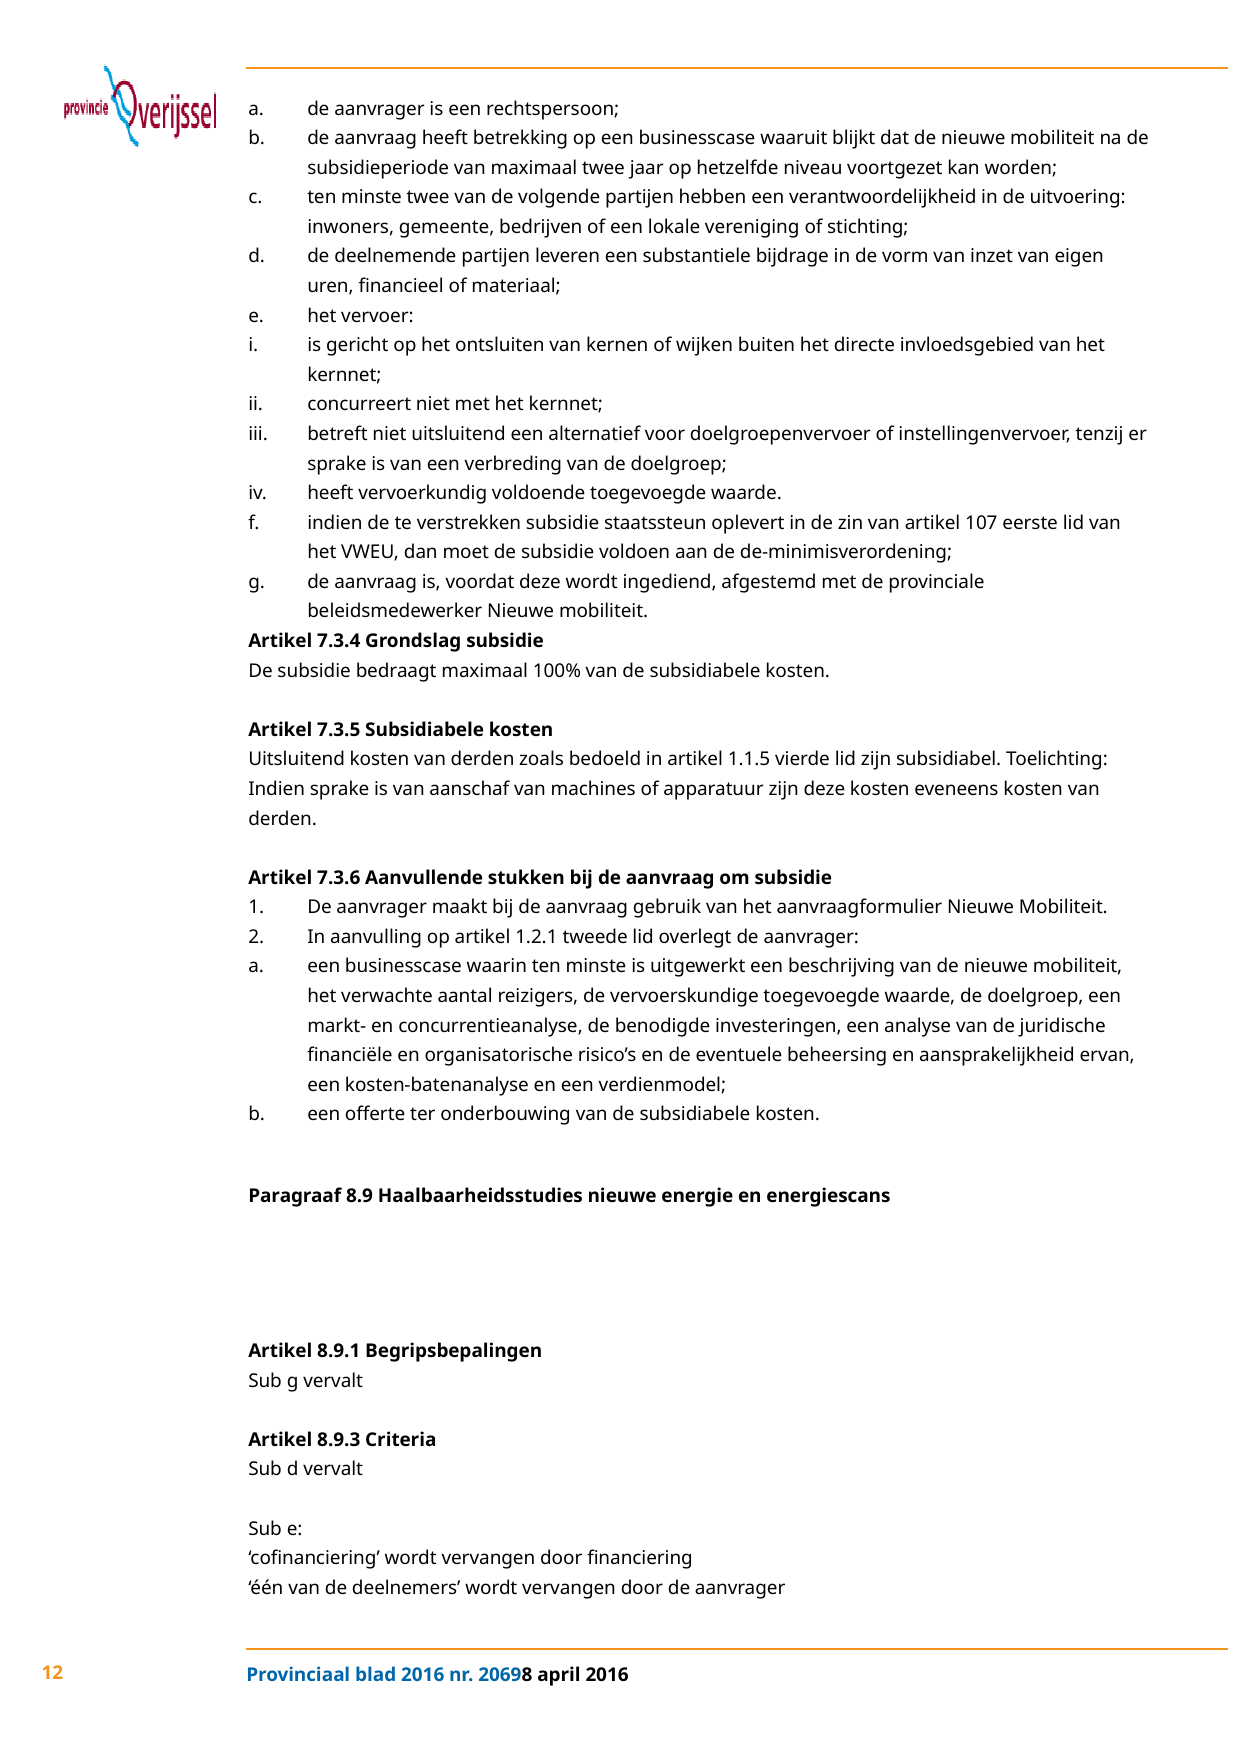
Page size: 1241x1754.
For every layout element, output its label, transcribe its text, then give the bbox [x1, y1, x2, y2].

list heeft vervoerkundig voldoende toegevoegde waarde. [248, 479, 1152, 505]
list een businesscase waarin ten minste is uitgewerkt een beschrijving van de nieuwe mobiliteit, het verwachte aantal reizigers, de vervoerskundige toegevoegde waarde, de doelgroep, een markt- en concurrentieanalyse, de benodigde investeringen, een analyse van de juridische financiële en organisatorische risico’s en de eventuele beheersing en aansprakelijkheid ervan, een kosten-batenanalyse en een verdienmodel; [248, 953, 1152, 1097]
list het vervoer: [248, 302, 1152, 328]
text ‘cofinanciering’ wordt vervangen door financiering [248, 1544, 1152, 1570]
text Paragraaf 8.9 Haalbaarheidsstudies nieuwe energie en energiescans [248, 1181, 1152, 1209]
list de aanvraag heeft betrekking op een businesscase waaruit blijkt dat de nieuwe mobiliteit na de subsidieperiode van maximaal twee jaar op hetzelfde niveau voortgezet kan worden; [248, 124, 1152, 180]
list In aanvulling op artikel 1.2.1 tweede lid overlegt de aanvrager: [248, 923, 1152, 949]
text Artikel 7.3.4 Grondslag subsidie [248, 627, 1152, 653]
text Artikel 8.9.1 Begripsbepalingen [248, 1337, 1152, 1363]
text Artikel 7.3.6 Aanvullende stukken bij de aanvraag om subsidie [248, 864, 1152, 890]
list de deelnemende partijen leveren een substantiele bijdrage in de vorm van inzet van eigen uren, financieel of materiaal; [248, 243, 1152, 298]
list De aanvrager maakt bij de aanvraag gebruik van het aanvraagformulier Nieuwe Mobiliteit. [248, 893, 1152, 919]
list betreft niet uitsluitend een alternatief voor doelgroepenvervoer of instellingenvervoer, tenzij er sprake is van een verbreding van de doelgroep; [248, 420, 1152, 476]
picture [41, 47, 231, 172]
text Artikel 7.3.5 Subsidiabele kosten [248, 716, 1152, 742]
text De subsidie bedraagt maximaal 100% van de subsidiabele kosten. [248, 657, 1152, 683]
text Sub d vervalt [248, 1456, 1152, 1481]
list is gericht op het ontsluiten van kernen of wijken buiten het directe invloedsgebied van het kernnet; [248, 331, 1152, 387]
text Sub e: [248, 1515, 1152, 1540]
text ‘één van de deelnemers’ wordt vervangen door de aanvrager [248, 1574, 1152, 1599]
list de aanvrager is een rechtspersoon; [248, 95, 1152, 121]
text Sub g vervalt [248, 1367, 1152, 1392]
list ten minste twee van de volgende partijen hebben een verantwoordelijkheid in de uitvoering: inwoners, gemeente, bedrijven of een lokale vereniging of stichting; [248, 183, 1152, 239]
text Uitsluitend kosten van derden zoals bedoeld in artikel 1.1.5 vierde lid zijn subsidiabel. Toelichting: Indien sprake is van aanschaf van machines of apparatuur zijn deze kosten eveneens kosten van derden. [248, 746, 1152, 831]
list de aanvraag is, voordat deze wordt ingediend, afgestemd met de provinciale beleidsmedewerker Nieuwe mobiliteit. [248, 568, 1152, 623]
text Artikel 8.9.3 Criteria [248, 1426, 1152, 1452]
list concurreert niet met het kernnet; [248, 391, 1152, 416]
list een offerte ter onderbouwing van de subsidiabele kosten. [248, 1101, 1152, 1126]
list indien de te verstrekken subsidie staatssteun oplevert in de zin van artikel 107 eerste lid van het VWEU, dan moet de subsidie voldoen aan de de-minimisverordening; [248, 509, 1152, 564]
